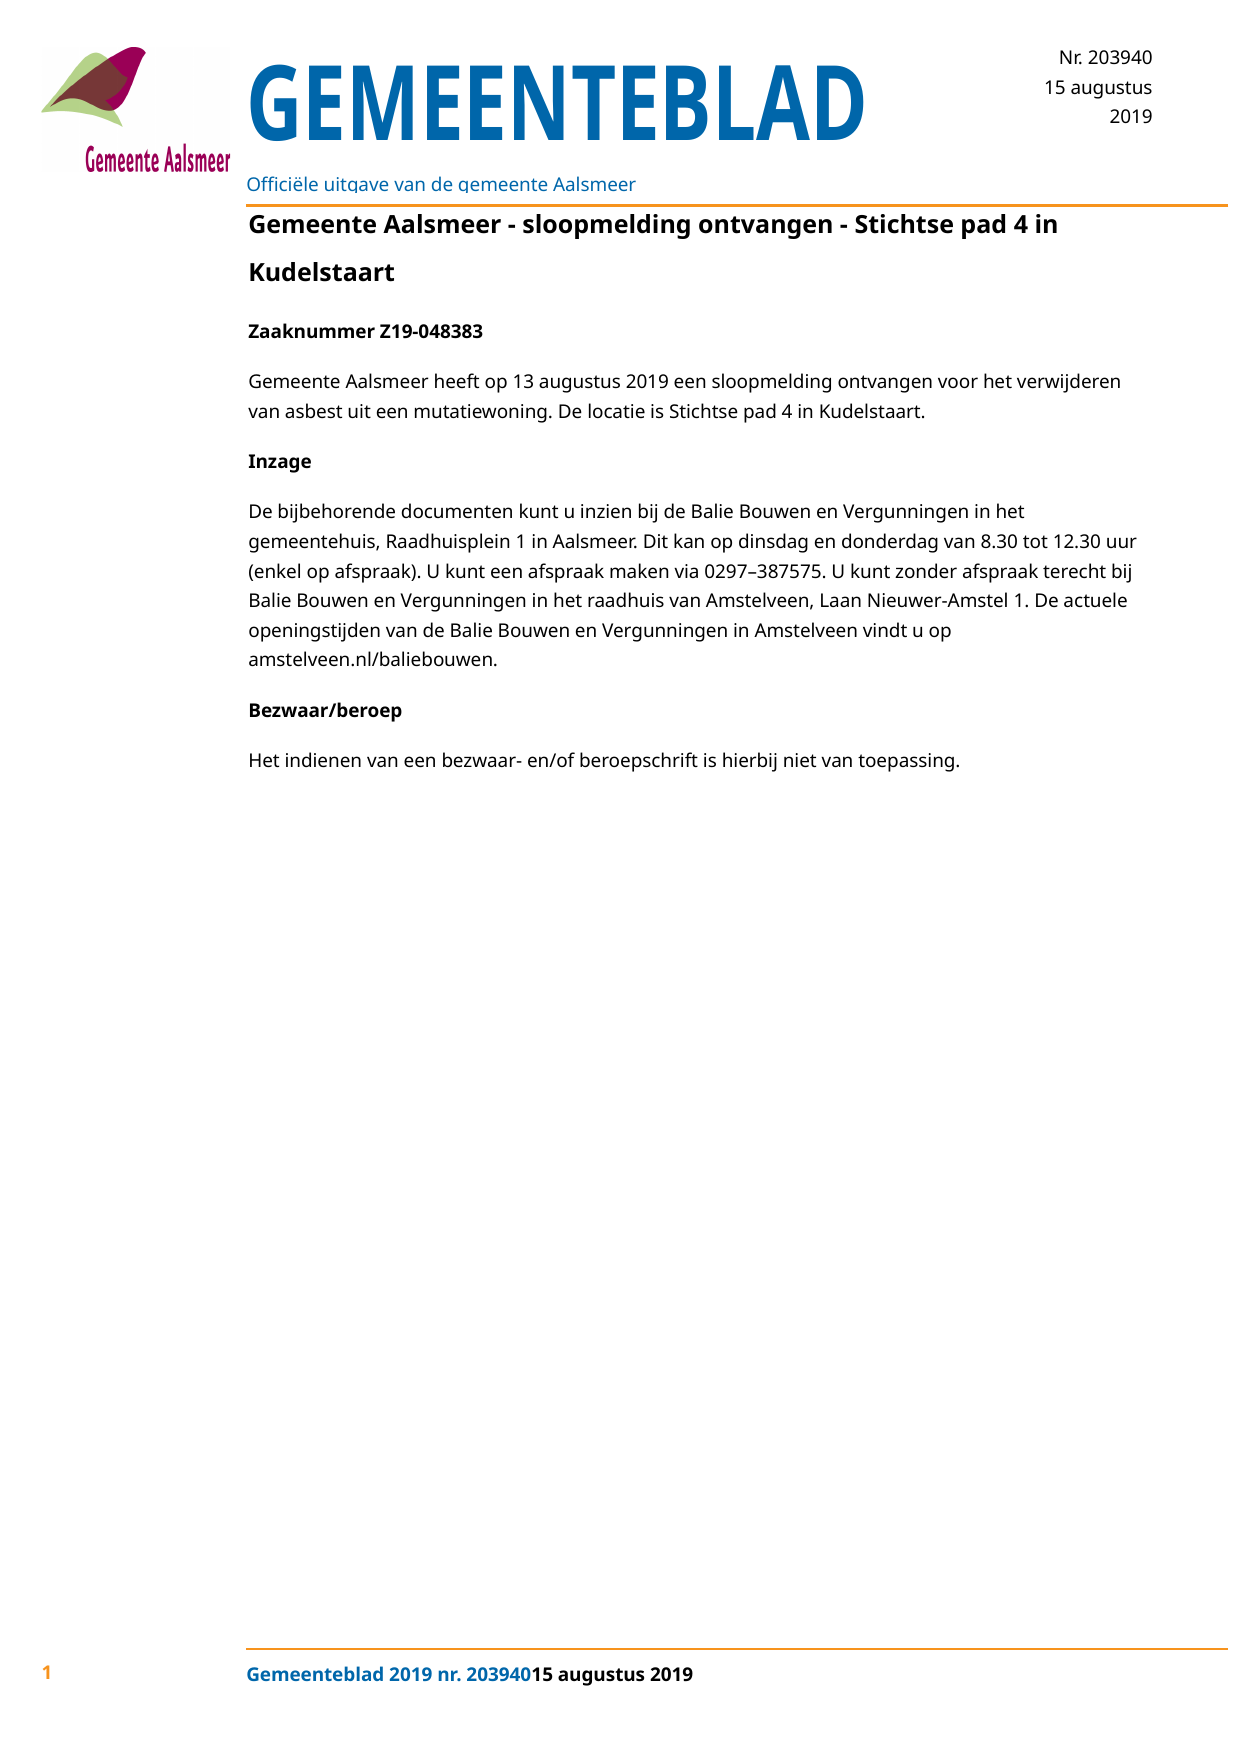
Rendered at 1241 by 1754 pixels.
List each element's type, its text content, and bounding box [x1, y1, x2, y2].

text Gemeente Aalsmeer heeft op 13 augustus 2019 een sloopmelding ontvangen voor het verwijderen van asbest uit een mutatiewoning. De locatie is Stichtse pad 4 in Kudelstaart. [248, 368, 1152, 424]
text Inzage [248, 448, 1152, 474]
picture [41, 47, 231, 172]
text Gemeente Aalsmeer - sloopmelding ontvangen - Stichtse pad 4 in Kudelstaart [248, 207, 1152, 288]
text De bijbehorende documenten kunt u inzien bij de Balie Bouwen en Vergunningen in het gemeentehuis, Raadhuisplein 1 in Aalsmeer. Dit kan op dinsdag en donderdag van 8.30 tot 12.30 uur (enkel op afspraak). U kunt een afspraak maken via 0297–387575. U kunt zonder afspraak terecht bij Balie Bouwen en Vergunningen in het raadhuis van Amstelveen, Laan Nieuwer-Amstel 1. De actuele openingstijden van de Balie Bouwen en Vergunningen in Amstelveen vindt u op amstelveen.nl/baliebouwen. [248, 499, 1152, 672]
text Bezwaar/beroep [248, 697, 1152, 723]
text Het indienen van een bezwaar- en/of beroepschrift is hierbij niet van toepassing. [248, 747, 1152, 773]
text Zaaknummer Z19-048383 [248, 318, 1152, 344]
